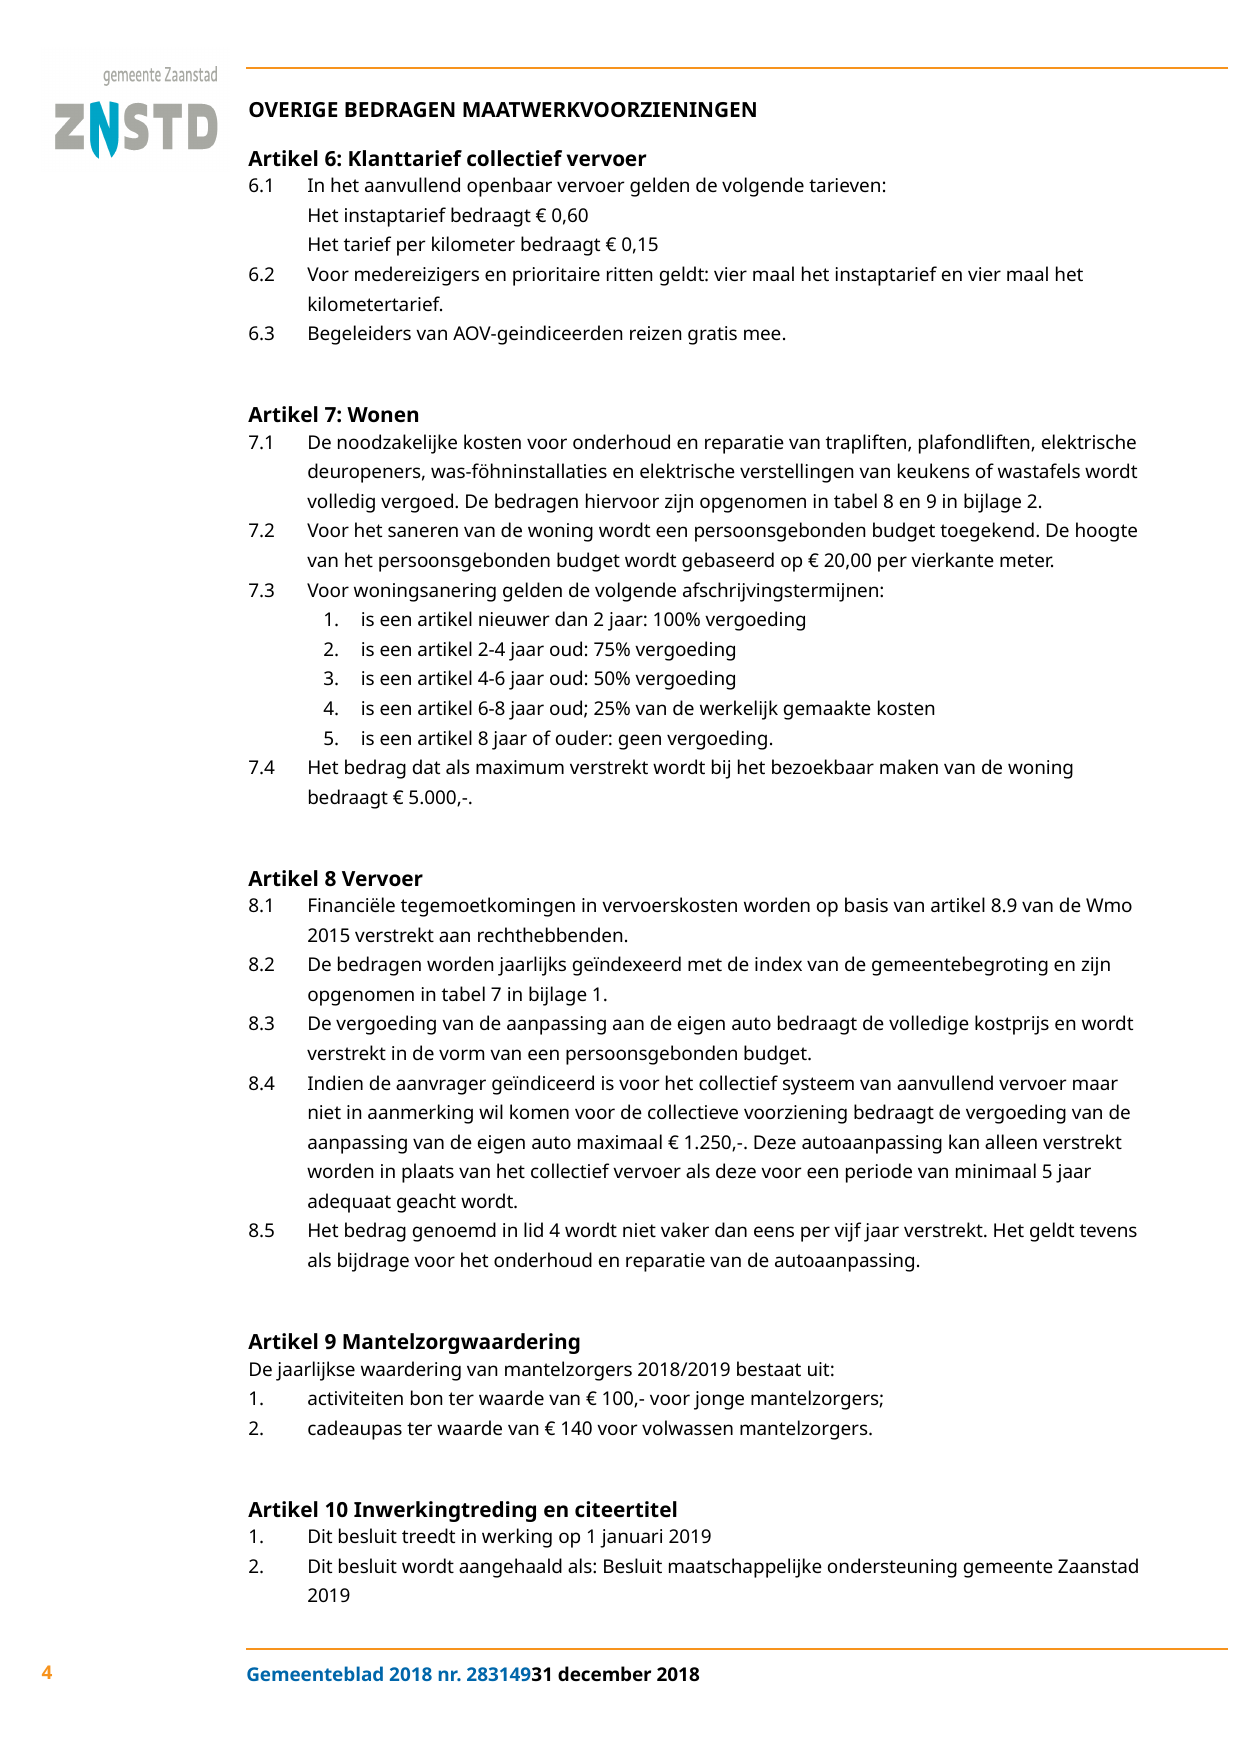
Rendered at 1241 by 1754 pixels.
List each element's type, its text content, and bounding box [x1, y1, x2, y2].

list Het bedrag dat als maximum verstrekt wordt bij het bezoekbaar maken van de woning bedraagt € 5.000,-. [248, 754, 1152, 809]
list is een artikel 8 jaar of ouder: geen vergoeding. [323, 725, 1152, 750]
list De vergoeding van de aanpassing aan de eigen auto bedraagt de volledige kostprijs en wordt verstrekt in de vorm van een persoonsgebonden budget. [248, 1011, 1152, 1066]
list Het bedrag genoemd in lid 4 wordt niet vaker dan eens per vijf jaar verstrekt. Het geldt tevens als bijdrage voor het onderhoud en reparatie van de autoaanpassing. [248, 1218, 1152, 1273]
picture [41, 47, 231, 172]
text Artikel 9 Mantelzorgwaardering [248, 1327, 1152, 1356]
list is een artikel 6-8 jaar oud; 25% van de werkelijk gemaakte kosten [323, 695, 1152, 721]
list activiteiten bon ter waarde van € 100,- voor jonge mantelzorgers; [248, 1385, 1152, 1411]
text Artikel 10 Inwerkingtreding en citeertitel [248, 1495, 1152, 1523]
text Artikel 7: Wonen [248, 400, 1152, 429]
text Artikel 8 Vervoer [248, 864, 1152, 892]
list De noodzakelijke kosten voor onderhoud en reparatie van trapliften, plafondliften, elektrische deuropeners, was-föhninstallaties en elektrische verstellingen van keukens of wastafels wordt volledig vergoed. De bedragen hiervoor zijn opgenomen in tabel 8 en 9 in bijlage 2. [248, 429, 1152, 514]
list Indien de aanvrager geïndiceerd is voor het collectief systeem van aanvullend vervoer maar niet in aanmerking wil komen voor de collectieve voorziening bedraagt de vergoeding van de aanpassing van de eigen auto maximaal € 1.250,-. Deze autoaanpassing kan alleen verstrekt worden in plaats van het collectief vervoer als deze voor een periode van minimaal 5 jaar adequaat geacht wordt. [248, 1070, 1152, 1214]
list Dit besluit wordt aangehaald als: Besluit maatschappelijke ondersteuning gemeente Zaanstad 2019 [248, 1553, 1152, 1608]
text OVERIGE BEDRAGEN MAATWERKVOORZIENINGEN [248, 95, 1152, 123]
list is een artikel 2-4 jaar oud: 75% vergoeding [323, 636, 1152, 662]
list Het tarief per kilometer bedraagt € 0,15 [248, 232, 1152, 257]
list Dit besluit treedt in werking op 1 januari 2019 [248, 1523, 1152, 1549]
list In het aanvullend openbaar vervoer gelden de volgende tarieven: [248, 172, 1152, 198]
list Begeleiders van AOV-geindiceerden reizen gratis mee. [248, 320, 1152, 346]
list Financiële tegemoetkomingen in vervoerskosten worden op basis van artikel 8.9 van de Wmo 2015 verstrekt aan rechthebbenden. [248, 892, 1152, 948]
list Het instaptarief bedraagt € 0,60 [248, 202, 1152, 228]
list Voor het saneren van de woning wordt een persoonsgebonden budget toegekend. De hoogte van het persoonsgebonden budget wordt gebaseerd op € 20,00 per vierkante meter. [248, 518, 1152, 573]
text Artikel 6: Klanttarief collectief vervoer [248, 144, 1152, 172]
list Voor woningsanering gelden de volgende afschrijvingstermijnen: [248, 577, 1152, 602]
list is een artikel nieuwer dan 2 jaar: 100% vergoeding [323, 606, 1152, 632]
list De bedragen worden jaarlijks geïndexeerd met de index van de gemeentebegroting en zijn opgenomen in tabel 7 in bijlage 1. [248, 951, 1152, 1007]
list is een artikel 4-6 jaar oud: 50% vergoeding [323, 666, 1152, 691]
list Voor medereizigers en prioritaire ritten geldt: vier maal het instaptarief en vier maal het kilometertarief. [248, 261, 1152, 317]
list cadeaupas ter waarde van € 140 voor volwassen mantelzorgers. [248, 1415, 1152, 1441]
text De jaarlijkse waardering van mantelzorgers 2018/2019 bestaat uit: [248, 1356, 1152, 1381]
